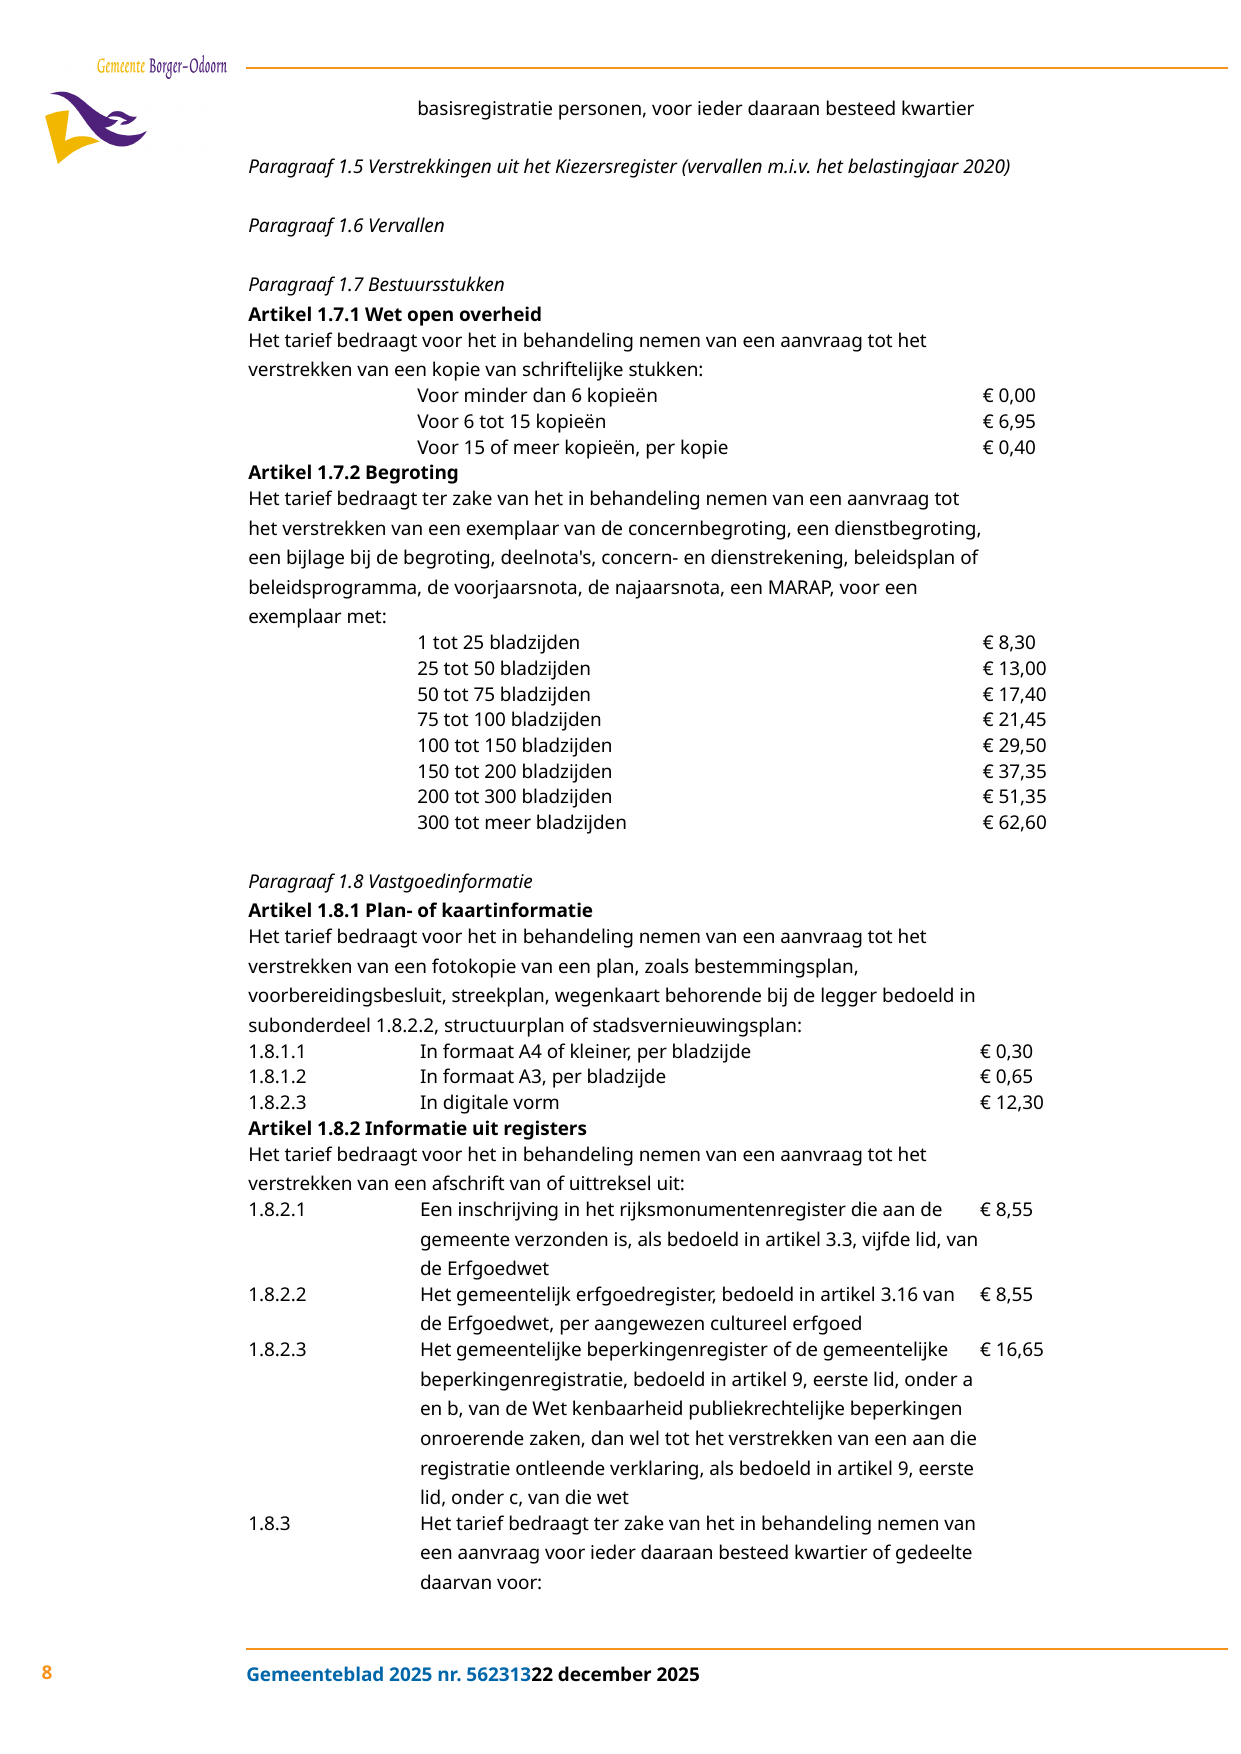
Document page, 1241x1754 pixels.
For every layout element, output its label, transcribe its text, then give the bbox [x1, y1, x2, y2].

text Paragraaf 1.8 Vastgoedinformatie [248, 868, 1152, 894]
table_cell € 62,60 [983, 810, 1152, 835]
table_cell € 12,30 [980, 1089, 1152, 1115]
table_cell [248, 732, 417, 758]
table_cell Artikel 1.8.2 Informatie uit registers [248, 1115, 980, 1141]
table_cell Het tarief bedraagt voor het in behandeling nemen van een aanvraag tot het verstrekken van een afschrift van of uittreksel uit: [248, 1141, 980, 1196]
table_cell € 13,00 [983, 655, 1152, 681]
table_header [980, 898, 1152, 923]
table_cell € 0,65 [980, 1064, 1152, 1089]
table_cell [248, 383, 417, 408]
table_cell 1.8.2.2 [248, 1281, 420, 1336]
table_cell 1.8.2.3 [248, 1336, 420, 1510]
table_cell [983, 460, 1152, 485]
table_cell 1.8.3 [248, 1510, 420, 1595]
table_cell [248, 758, 417, 784]
table_cell In formaat A3, per bladzijde [420, 1064, 980, 1089]
table_cell € 16,65 [980, 1336, 1152, 1510]
table_cell € 0,40 [983, 434, 1152, 459]
table_cell 150 tot 200 bladzijden [417, 758, 983, 784]
table_cell [248, 681, 417, 707]
table_cell 200 tot 300 bladzijden [417, 784, 983, 809]
table_cell In digitale vorm [420, 1089, 980, 1115]
table_cell [248, 784, 417, 809]
table_cell 1.8.1.2 [248, 1064, 420, 1089]
table_header Artikel 1.7.1 Wet open overheid [248, 301, 983, 327]
table_cell € 8,30 [983, 629, 1152, 655]
table_cell € 0,00 [983, 383, 1152, 408]
table_cell [980, 1141, 1152, 1196]
table_header [983, 301, 1152, 327]
table_cell Het tarief bedraagt voor het in behandeling nemen van een aanvraag tot het verstrekken van een kopie van schriftelijke stukken: [248, 327, 983, 382]
table_cell € 29,50 [983, 732, 1152, 758]
table_cell Een inschrijving in het rijksmonumentenregister die aan de gemeente verzonden is, als bedoeld in artikel 3.3, vijfde lid, van de Erfgoedwet [420, 1196, 980, 1281]
table_cell [248, 95, 417, 121]
table_cell 1.8.2.1 [248, 1196, 420, 1281]
table_cell 1.8.1.1 [248, 1038, 420, 1064]
table_cell Het gemeentelijk erfgoedregister, bedoeld in artikel 3.16 van de Erfgoedwet, per aangewezen cultureel erfgoed [420, 1281, 980, 1336]
table_cell basisregistratie personen, voor ieder daaraan besteed kwartier [417, 95, 983, 121]
table_header Artikel 1.8.1 Plan- of kaartinformatie [248, 898, 980, 923]
table_cell [248, 434, 417, 459]
table_cell 50 tot 75 bladzijden [417, 681, 983, 707]
text Paragraaf 1.7 Bestuursstukken [248, 272, 1152, 297]
table_cell 100 tot 150 bladzijden [417, 732, 983, 758]
table_cell Artikel 1.7.2 Begroting [248, 460, 983, 485]
table_cell € 51,35 [983, 784, 1152, 809]
table_cell € 37,35 [983, 758, 1152, 784]
table_cell € 6,95 [983, 408, 1152, 434]
table_cell € 17,40 [983, 681, 1152, 707]
table_cell € 8,55 [980, 1281, 1152, 1336]
table_cell [248, 629, 417, 655]
table_cell Het gemeentelijke beperkingenregister of de gemeentelijke beperkingenregistratie, bedoeld in artikel 9, eerste lid, onder a en b, van de Wet kenbaarheid publiekrechtelijke beperkingen onroerende zaken, dan wel tot het verstrekken van een aan die registratie ontleende verklaring, als bedoeld in artikel 9, eerste lid, onder c, van die wet [420, 1336, 980, 1510]
picture [41, 47, 231, 172]
table_cell Voor minder dan 6 kopieën [417, 383, 983, 408]
table_cell 25 tot 50 bladzijden [417, 655, 983, 681]
text Paragraaf 1.6 Vervallen [248, 212, 1152, 238]
table_cell Het tarief bedraagt ter zake van het in behandeling nemen van een aanvraag voor ieder daaraan besteed kwartier of gedeelte daarvan voor: [420, 1510, 980, 1595]
table_cell Voor 6 tot 15 kopieën [417, 408, 983, 434]
table_cell [248, 655, 417, 681]
table_cell [248, 707, 417, 732]
table_cell In formaat A4 of kleiner, per bladzijde [420, 1038, 980, 1064]
table_cell [983, 95, 1152, 121]
text Paragraaf 1.5 Verstrekkingen uit het Kiezersregister (vervallen m.i.v. het belastingjaar 2020) [248, 153, 1152, 179]
table_cell [980, 1115, 1152, 1141]
table_cell Het tarief bedraagt ter zake van het in behandeling nemen van een aanvraag tot het verstrekken van een exemplaar van de concernbegroting, een dienstbegroting, een bijlage bij de begroting, deelnota's, concern- en dienstrekening, beleidsplan of beleidsprogramma, de voorjaarsnota, de najaarsnota, een MARAP, voor een exemplaar met: [248, 485, 983, 629]
table_cell [248, 810, 417, 835]
table_cell € 8,55 [980, 1196, 1152, 1281]
table_cell 1.8.2.3 [248, 1089, 420, 1115]
table_cell 300 tot meer bladzijden [417, 810, 983, 835]
table_cell [248, 408, 417, 434]
table_cell Het tarief bedraagt voor het in behandeling nemen van een aanvraag tot het verstrekken van een fotokopie van een plan, zoals bestemmingsplan, voorbereidingsbesluit, streekplan, wegenkaart behorende bij de legger bedoeld in subonderdeel 1.8.2.2, structuurplan of stadsvernieuwingsplan: [248, 924, 980, 1038]
table_cell [980, 1510, 1152, 1595]
table_cell Voor 15 of meer kopieën, per kopie [417, 434, 983, 459]
table_cell 1 tot 25 bladzijden [417, 629, 983, 655]
table_cell 75 tot 100 bladzijden [417, 707, 983, 732]
table_cell € 21,45 [983, 707, 1152, 732]
table_cell [980, 924, 1152, 1038]
table_cell [983, 327, 1152, 382]
table_cell € 0,30 [980, 1038, 1152, 1064]
table_cell [983, 485, 1152, 629]
